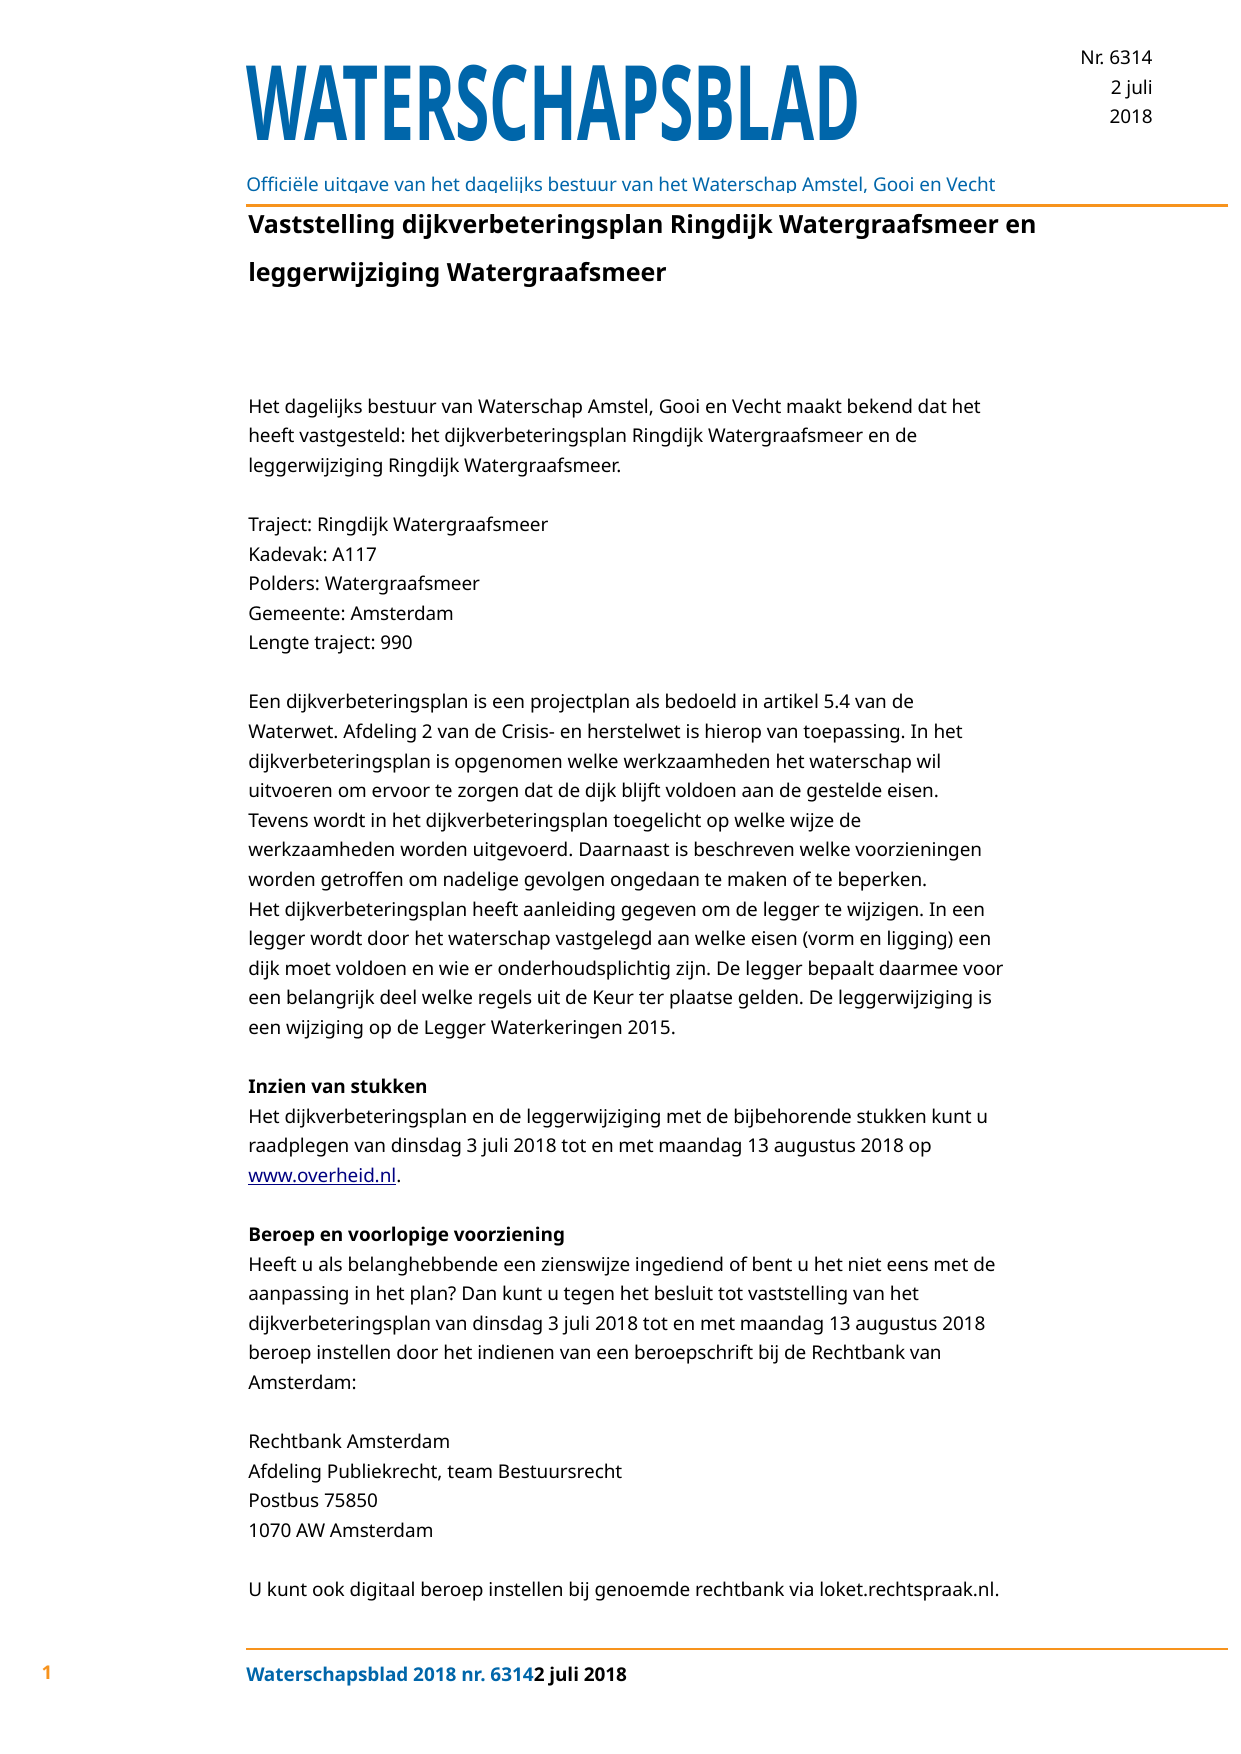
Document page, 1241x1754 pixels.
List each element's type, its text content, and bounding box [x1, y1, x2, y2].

text Vaststelling dijkverbeteringsplan Ringdijk Watergraafsmeer en leggerwijziging Watergraafsmeer [248, 207, 1152, 288]
text 1070 AW Amsterdam [248, 1517, 1152, 1543]
text leggerwijziging Ringdijk Watergraafsmeer. [248, 452, 1152, 478]
text Het dijkverbeteringsplan heeft aanleiding gegeven om de legger te wijzigen. In een [248, 896, 1152, 922]
text www.overheid.nl. [248, 1162, 1152, 1188]
text Lengte traject: 990 [248, 629, 1152, 655]
text heeft vastgesteld: het dijkverbeteringsplan Ringdijk Watergraafsmeer en de [248, 422, 1152, 448]
text Inzien van stukken [248, 1073, 1152, 1099]
text Gemeente: Amsterdam [248, 600, 1152, 626]
text Heeft u als belanghebbende een zienswijze ingediend of bent u het niet eens met de [248, 1251, 1152, 1277]
text Postbus 75850 [248, 1487, 1152, 1513]
text Rechtbank Amsterdam [248, 1428, 1152, 1454]
text een wijziging op de Legger Waterkeringen 2015. [248, 1014, 1152, 1040]
text Traject: Ringdijk Watergraafsmeer [248, 511, 1152, 537]
text Afdeling Publiekrecht, team Bestuursrecht [248, 1458, 1152, 1484]
text Beroep en voorlopige voorziening [248, 1221, 1152, 1247]
text Waterwet. Afdeling 2 van de Crisis- en herstelwet is hierop van toepassing. In het [248, 718, 1152, 744]
text Het dijkverbeteringsplan en de leggerwijziging met de bijbehorende stukken kunt u [248, 1103, 1152, 1129]
text Een dijkverbeteringsplan is een projectplan als bedoeld in artikel 5.4 van de [248, 689, 1152, 714]
text een belangrijk deel welke regels uit de Keur ter plaatse gelden. De leggerwijziging is [248, 984, 1152, 1010]
text werkzaamheden worden uitgevoerd. Daarnaast is beschreven welke voorzieningen [248, 837, 1152, 862]
text uitvoeren om ervoor te zorgen dat de dijk blijft voldoen aan de gestelde eisen. [248, 777, 1152, 803]
text dijkverbeteringsplan is opgenomen welke werkzaamheden het waterschap wil [248, 748, 1152, 774]
text Amsterdam: [248, 1369, 1152, 1395]
picture [41, 47, 231, 172]
text Kadevak: A117 [248, 541, 1152, 567]
text Polders: Watergraafsmeer [248, 570, 1152, 596]
text Tevens wordt in het dijkverbeteringsplan toegelicht op welke wijze de [248, 807, 1152, 833]
text aanpassing in het plan? Dan kunt u tegen het besluit tot vaststelling van het [248, 1280, 1152, 1306]
text Het dagelijks bestuur van Waterschap Amstel, Gooi en Vecht maakt bekend dat het [248, 393, 1152, 419]
text worden getroffen om nadelige gevolgen ongedaan te maken of te beperken. [248, 866, 1152, 892]
text beroep instellen door het indienen van een beroepschrift bij de Rechtbank van [248, 1339, 1152, 1365]
text raadplegen van dinsdag 3 juli 2018 tot en met maandag 13 augustus 2018 op [248, 1132, 1152, 1158]
text dijkverbeteringsplan van dinsdag 3 juli 2018 tot en met maandag 13 augustus 2018 [248, 1310, 1152, 1336]
text U kunt ook digitaal beroep instellen bij genoemde rechtbank via loket.rechtspraak.nl. [248, 1576, 1152, 1602]
text legger wordt door het waterschap vastgelegd aan welke eisen (vorm en ligging) een [248, 925, 1152, 951]
text dijk moet voldoen en wie er onderhoudsplichtig zijn. De legger bepaalt daarmee voor [248, 955, 1152, 981]
